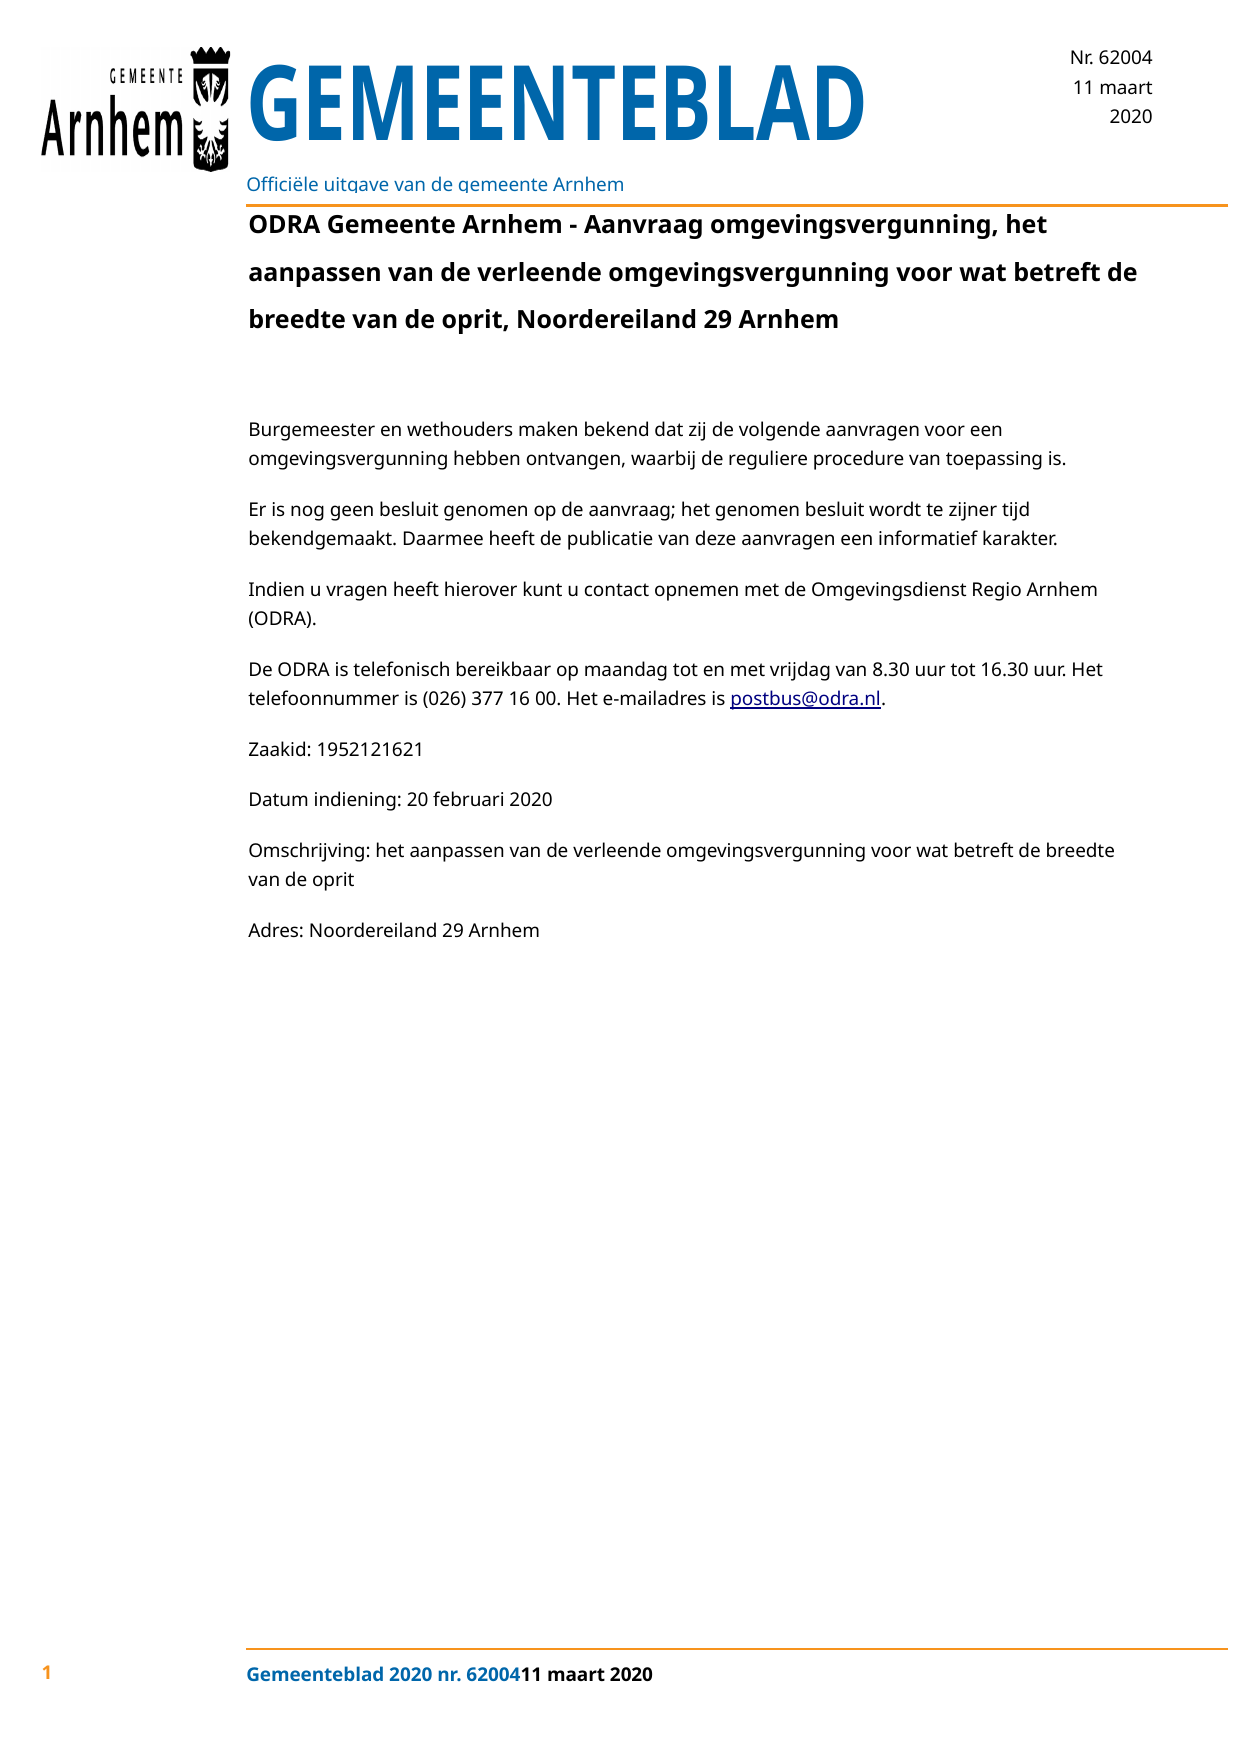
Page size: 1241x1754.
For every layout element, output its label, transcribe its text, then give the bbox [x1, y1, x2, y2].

text Burgemeester en wethouders maken bekend dat zij de volgende aanvragen voor een omgevingsvergunning hebben ontvangen, waarbij de reguliere procedure van toepassing is. [248, 416, 1152, 471]
text Adres: Noordereiland 29 Arnhem [248, 917, 1152, 942]
text Datum indiening: 20 februari 2020 [248, 786, 1152, 812]
text De ODRA is telefonisch bereikbaar op maandag tot en met vrijdag van 8.30 uur tot 16.30 uur. Het telefoonnummer is (026) 377 16 00. Het e-mailadres is postbus@odra.nl. [248, 656, 1152, 711]
text Omschrijving: het aanpassen van de verleende omgevingsvergunning voor wat betreft de breedte van de oprit [248, 837, 1152, 892]
text Indien u vragen heeft hierover kunt u contact opnemen met de Omgevingsdienst Regio Arnhem (ODRA). [248, 576, 1152, 631]
text Zaakid: 1952121621 [248, 736, 1152, 762]
text Er is nog geen besluit genomen op de aanvraag; het genomen besluit wordt te zijner tijd bekendgemaakt. Daarmee heeft de publicatie van deze aanvragen een informatief karakter. [248, 496, 1152, 551]
picture [41, 47, 231, 172]
text ODRA Gemeente Arnhem - Aanvraag omgevingsvergunning, het aanpassen van de verleende omgevingsvergunning voor wat betreft de breedte van de oprit, Noordereiland 29 Arnhem [248, 207, 1152, 336]
